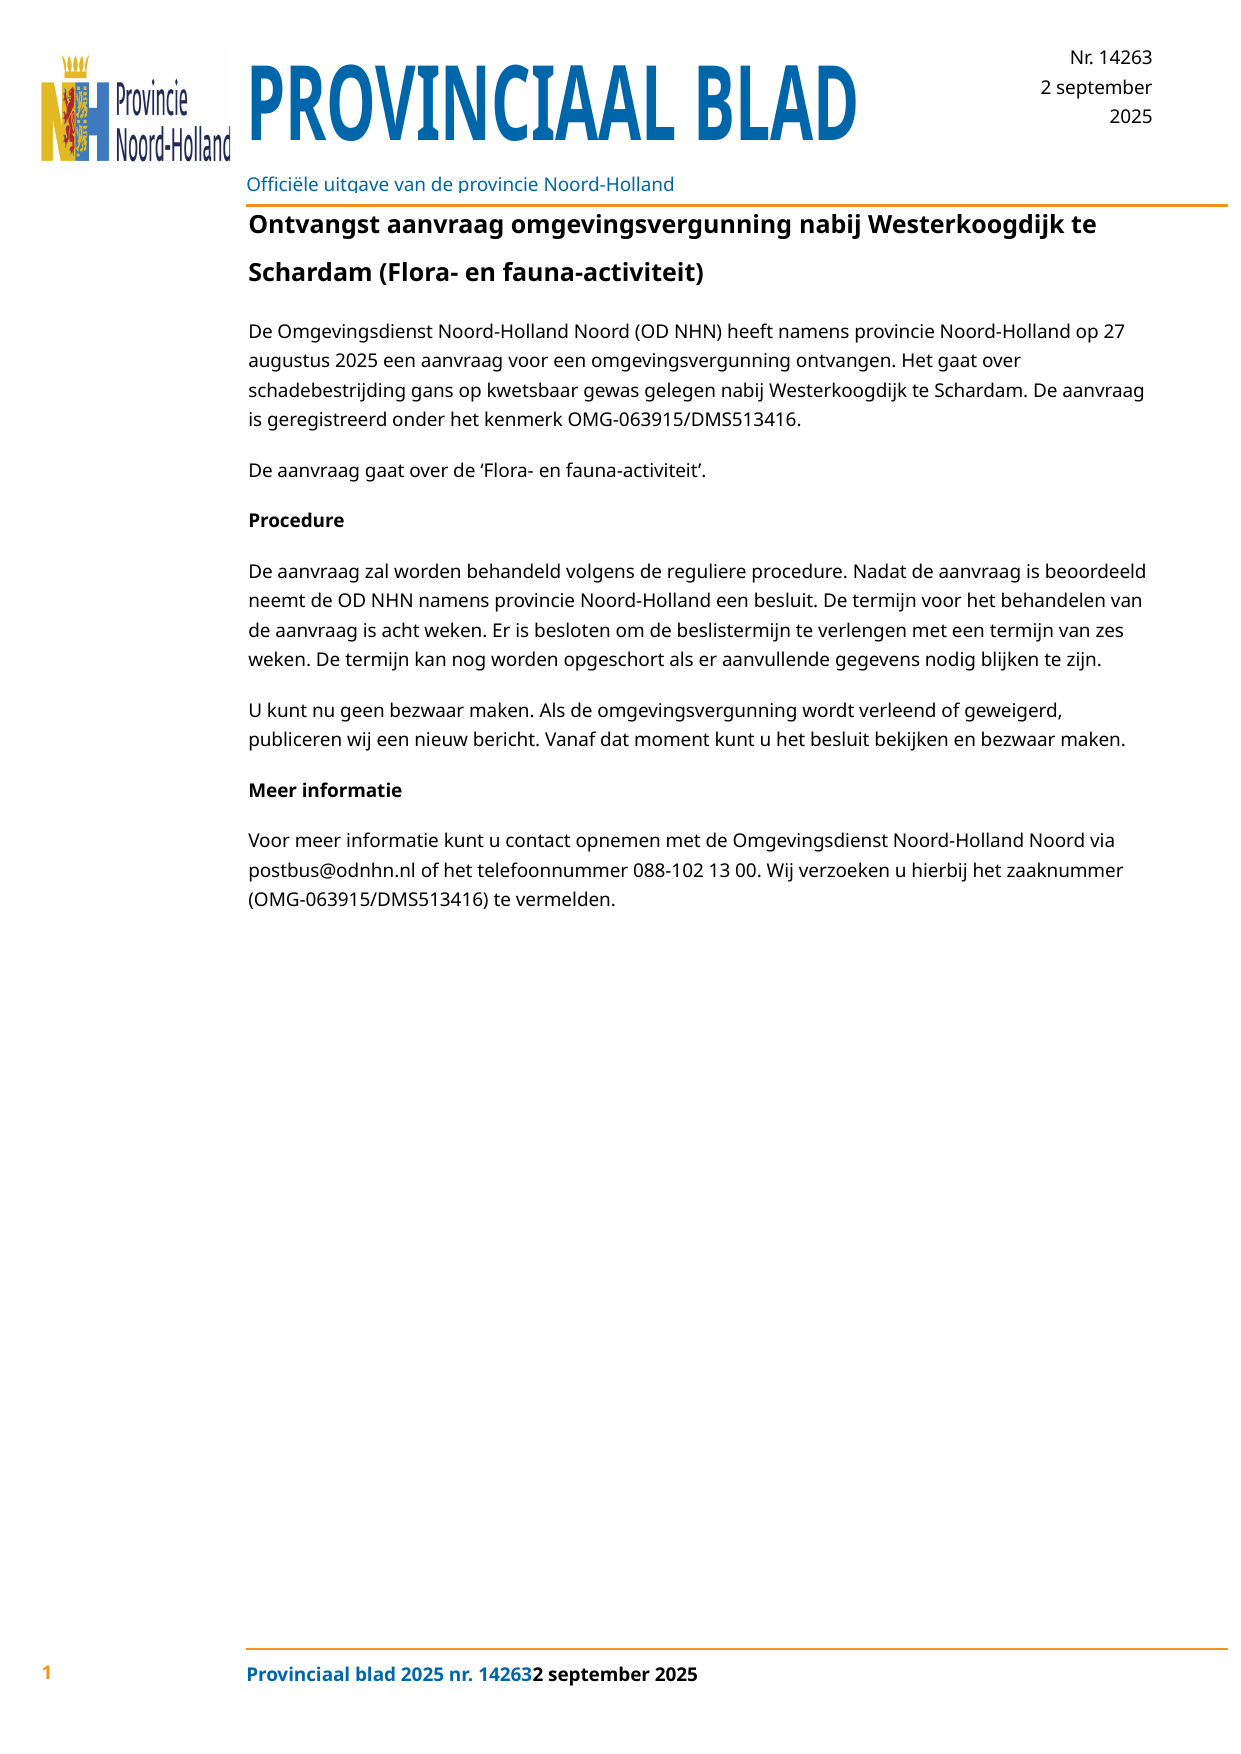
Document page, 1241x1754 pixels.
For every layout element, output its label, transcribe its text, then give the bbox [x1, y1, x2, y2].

text U kunt nu geen bezwaar maken. Als de omgevingsvergunning wordt verleend of geweigerd, publiceren wij een nieuw bericht. Vanaf dat moment kunt u het besluit bekijken en bezwaar maken. [248, 697, 1152, 752]
text De Omgevingsdienst Noord-Holland Noord (OD NHN) heeft namens provincie Noord-Holland op 27 augustus 2025 een aanvraag voor een omgevingsvergunning ontvangen. Het gaat over schadebestrijding gans op kwetsbaar gewas gelegen nabij Westerkoogdijk te Schardam. De aanvraag is geregistreerd onder het kenmerk OMG-063915/DMS513416. [248, 318, 1152, 432]
text De aanvraag gaat over de ‘Flora- en fauna-activiteit’. [248, 457, 1152, 483]
text De aanvraag zal worden behandeld volgens de reguliere procedure. Nadat de aanvraag is beoordeeld neemt de OD NHN namens provincie Noord-Holland een besluit. De termijn voor het behandelen van de aanvraag is acht weken. Er is besloten om de beslistermijn te verlengen met een termijn van zes weken. De termijn kan nog worden opgeschort als er aanvullende gegevens nodig blijken te zijn. [248, 558, 1152, 672]
text Procedure [248, 507, 1152, 533]
picture [41, 47, 231, 172]
text Voor meer informatie kunt u contact opnemen met de Omgevingsdienst Noord-Holland Noord via postbus@odnhn.nl of het telefoonnummer 088-102 13 00. Wij verzoeken u hierbij het zaaknummer (OMG-063915/DMS513416) te vermelden. [248, 827, 1152, 912]
text Meer informatie [248, 777, 1152, 803]
text Ontvangst aanvraag omgevingsvergunning nabij Westerkoogdijk te Schardam (Flora- en fauna-activiteit) [248, 207, 1152, 288]
